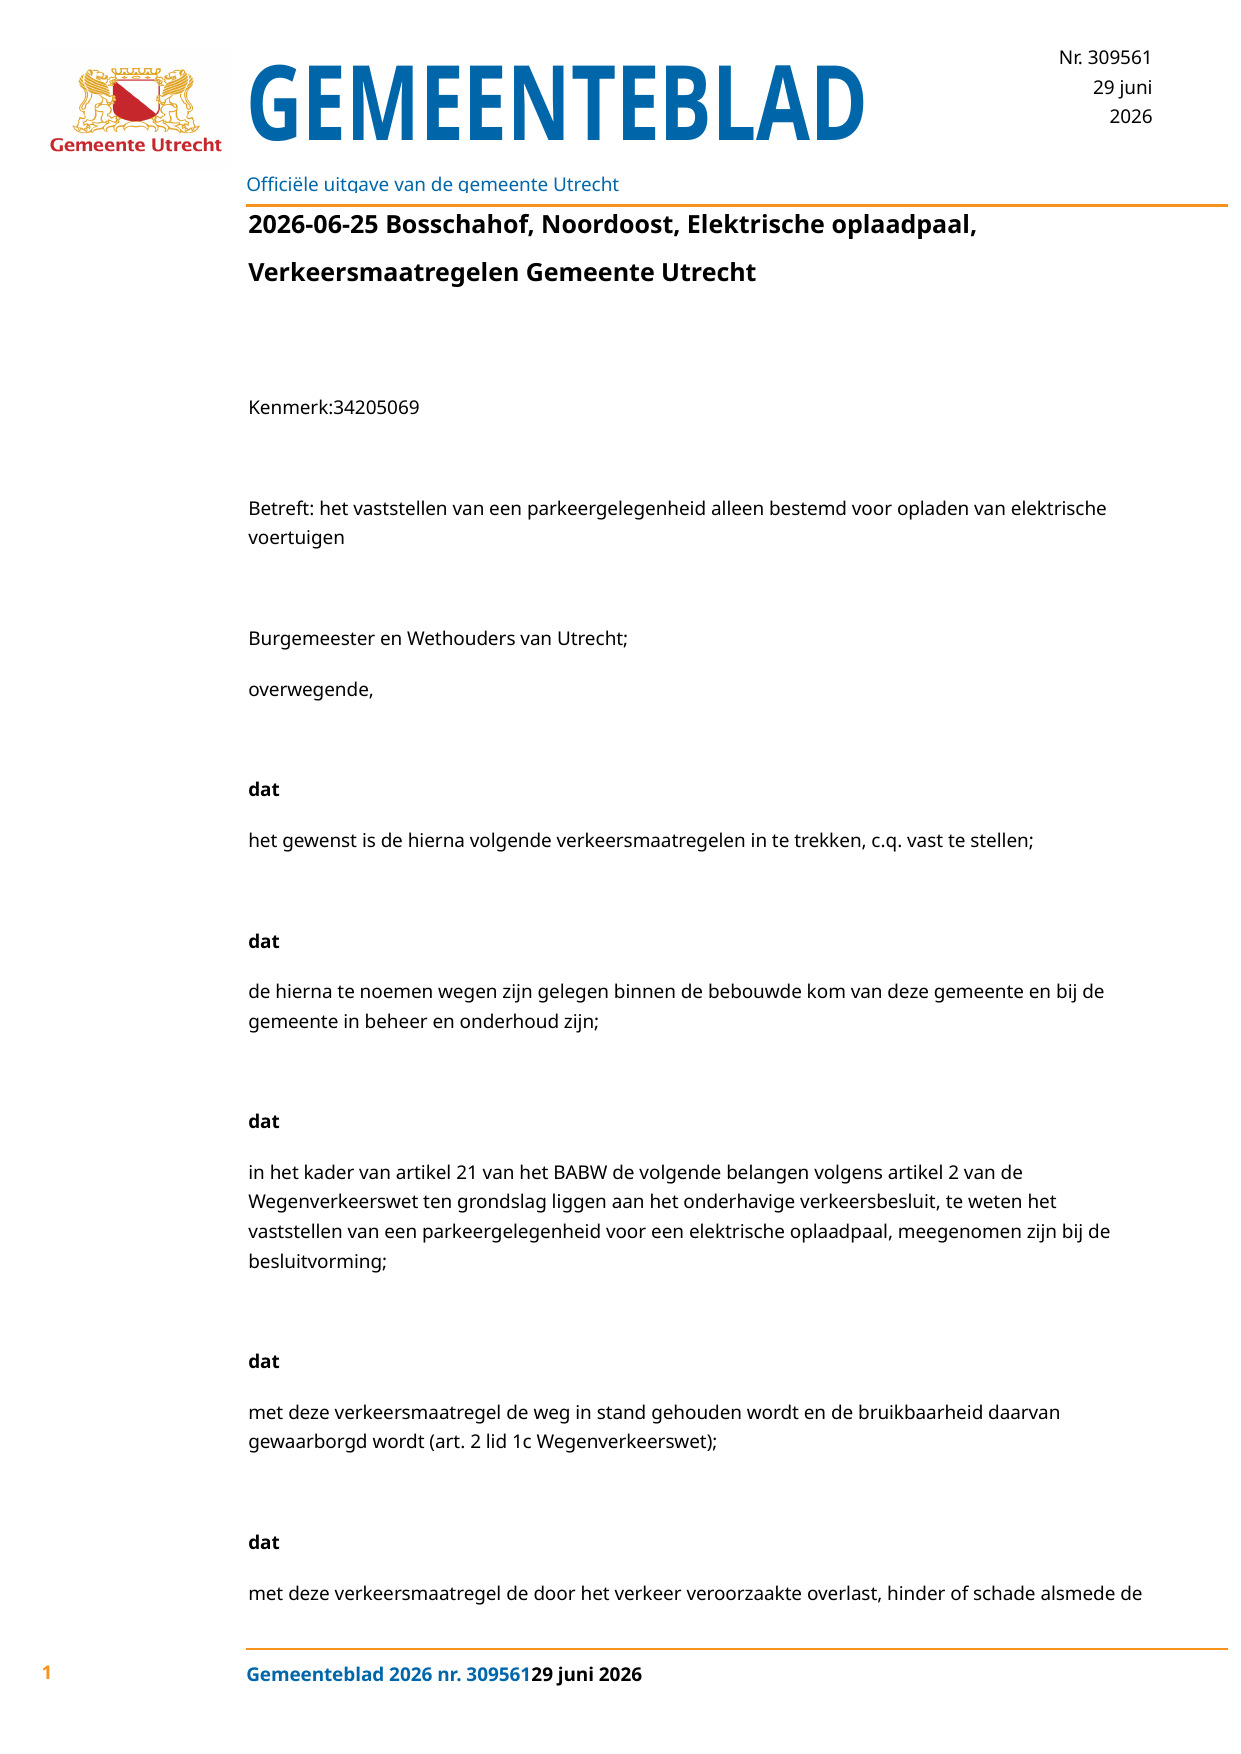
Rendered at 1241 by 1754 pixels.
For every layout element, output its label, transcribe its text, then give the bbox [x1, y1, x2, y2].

text Betreft: het vaststellen van een parkeergelegenheid alleen bestemd voor opladen van elektrische voertuigen [248, 495, 1152, 550]
text dat [248, 928, 1152, 953]
text met deze verkeersmaatregel de weg in stand gehouden wordt en de bruikbaarheid daarvan gewaarborgd wordt (art. 2 lid 1c Wegenverkeerswet); [248, 1399, 1152, 1454]
text de hierna te noemen wegen zijn gelegen binnen de bebouwde kom van deze gemeente en bij de gemeente in beheer en onderhoud zijn; [248, 978, 1152, 1033]
text overwegende, [248, 676, 1152, 701]
text dat [248, 1529, 1152, 1555]
picture [41, 47, 231, 172]
text het gewenst is de hierna volgende verkeersmaatregelen in te trekken, c.q. vast te stellen; [248, 827, 1152, 853]
text 2026-06-25 Bosschahof, Noordoost, Elektrische oplaadpaal, Verkeersmaatregelen Gemeente Utrecht [248, 207, 1152, 288]
text dat [248, 777, 1152, 802]
text Burgemeester en Wethouders van Utrecht; [248, 625, 1152, 651]
text met deze verkeersmaatregel de door het verkeer veroorzaakte overlast, hinder of schade alsmede de [248, 1580, 1152, 1606]
text Kenmerk:34205069 [248, 394, 1152, 420]
text in het kader van artikel 21 van het BABW de volgende belangen volgens artikel 2 van de Wegenverkeerswet ten grondslag liggen aan het onderhavige verkeersbesluit, te weten het vaststellen van een parkeergelegenheid voor een elektrische oplaadpaal, meegenomen zijn bij de besluitvorming; [248, 1159, 1152, 1273]
text dat [248, 1109, 1152, 1134]
text dat [248, 1349, 1152, 1374]
